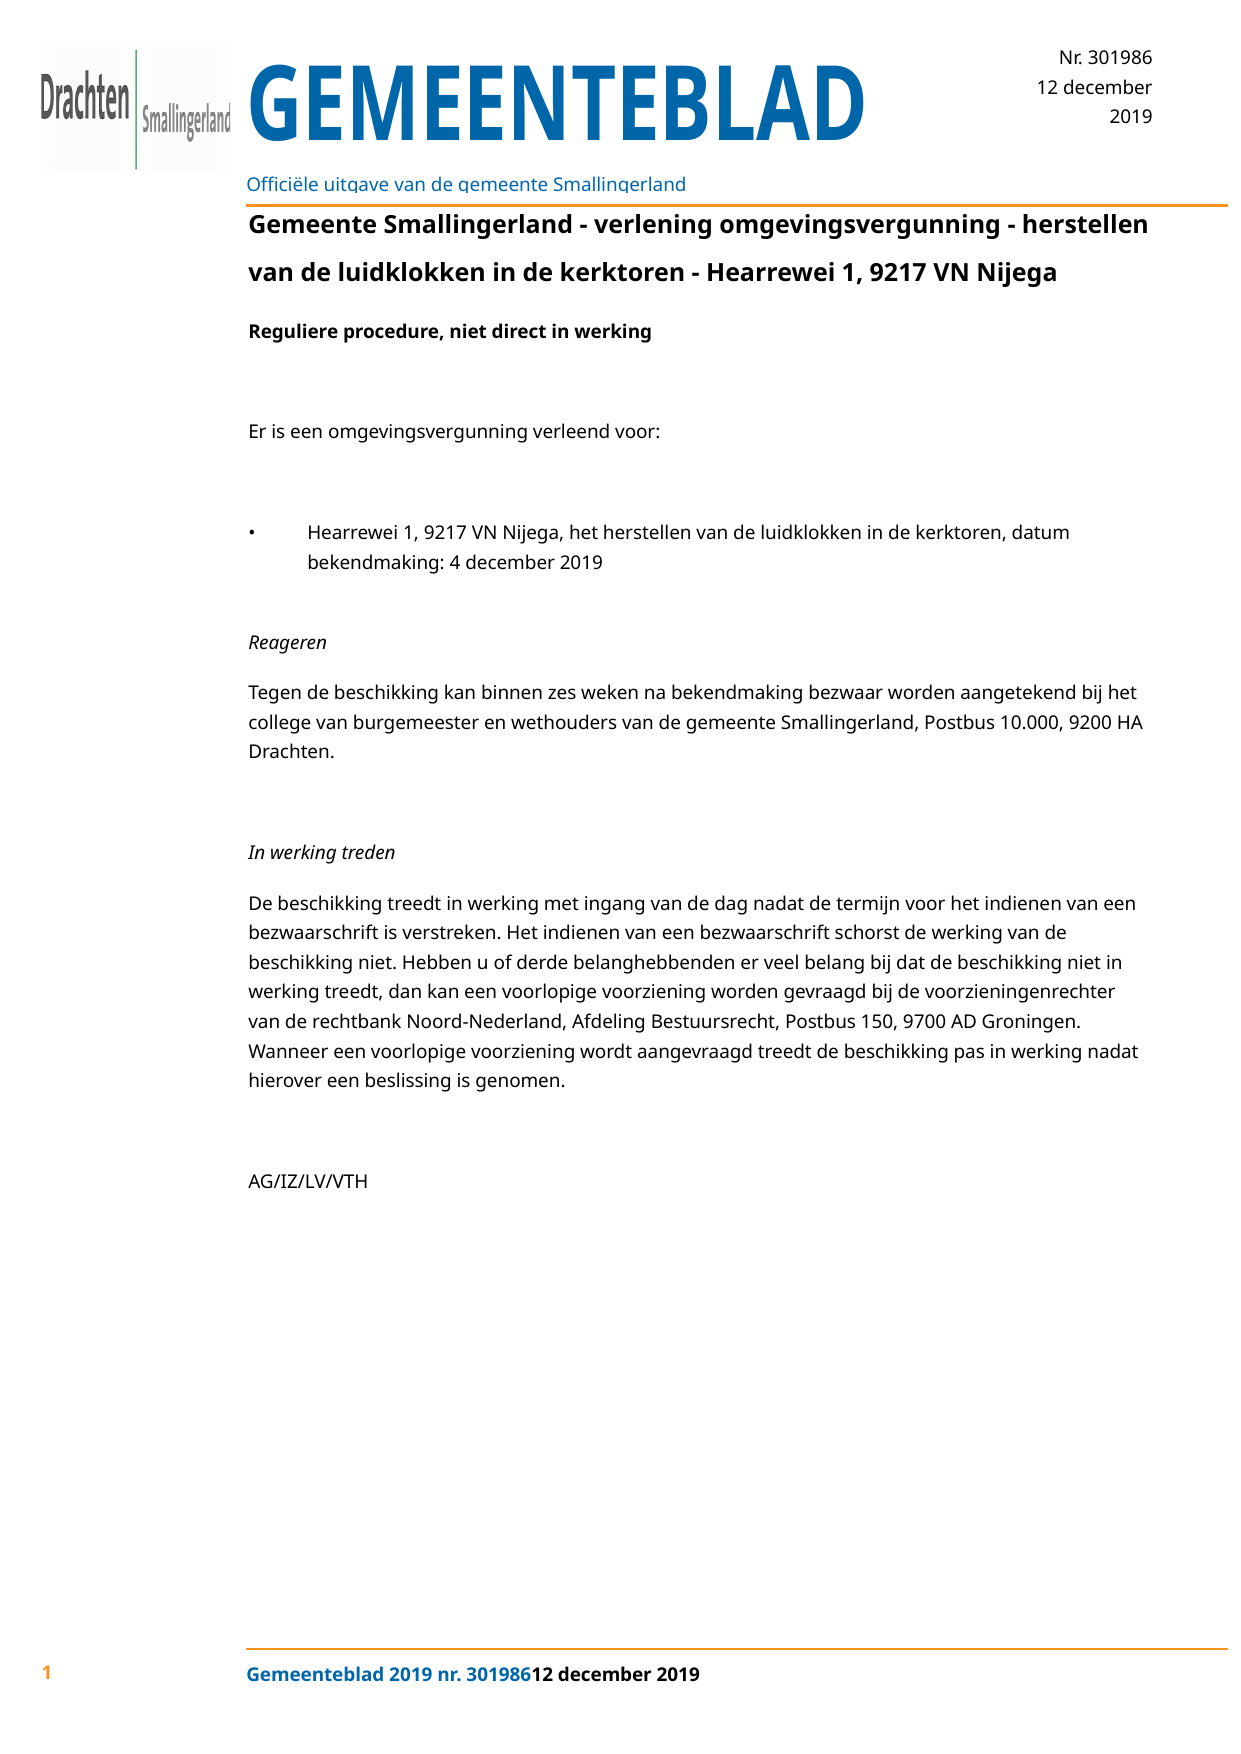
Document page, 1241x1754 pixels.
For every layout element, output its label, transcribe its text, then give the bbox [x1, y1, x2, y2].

text AG/IZ/LV/VTH [248, 1168, 1152, 1194]
text Reguliere procedure, niet direct in werking [248, 318, 1152, 344]
list Hearrewei 1, 9217 VN Nijega, het herstellen van de luidklokken in de kerktoren, datum bekendmaking: 4 december 2019 [248, 519, 1152, 575]
text Gemeente Smallingerland - verlening omgevingsvergunning - herstellen van de luidklokken in de kerktoren - Hearrewei 1, 9217 VN Nijega [248, 207, 1152, 288]
picture [41, 47, 231, 172]
text De beschikking treedt in werking met ingang van de dag nadat de termijn voor het indienen van een bezwaarschrift is verstreken. Het indienen van een bezwaarschrift schorst de werking van de beschikking niet. Hebben u of derde belanghebbenden er veel belang bij dat de beschikking niet in werking treedt, dan kan een voorlopige voorziening worden gevraagd bij de voorzieningenrechter van de rechtbank Noord-Nederland, Afdeling Bestuursrecht, Postbus 150, 9700 AD Groningen. Wanneer een voorlopige voorziening wordt aangevraagd treedt de beschikking pas in werking nadat hierover een beslissing is genomen. [248, 890, 1152, 1093]
text Reageren [248, 629, 1152, 655]
text In werking treden [248, 839, 1152, 865]
text Er is een omgevingsvergunning verleend voor: [248, 419, 1152, 444]
text Tegen de beschikking kan binnen zes weken na bekendmaking bezwaar worden aangetekend bij het college van burgemeester en wethouders van de gemeente Smallingerland, Postbus 10.000, 9200 HA Drachten. [248, 679, 1152, 764]
